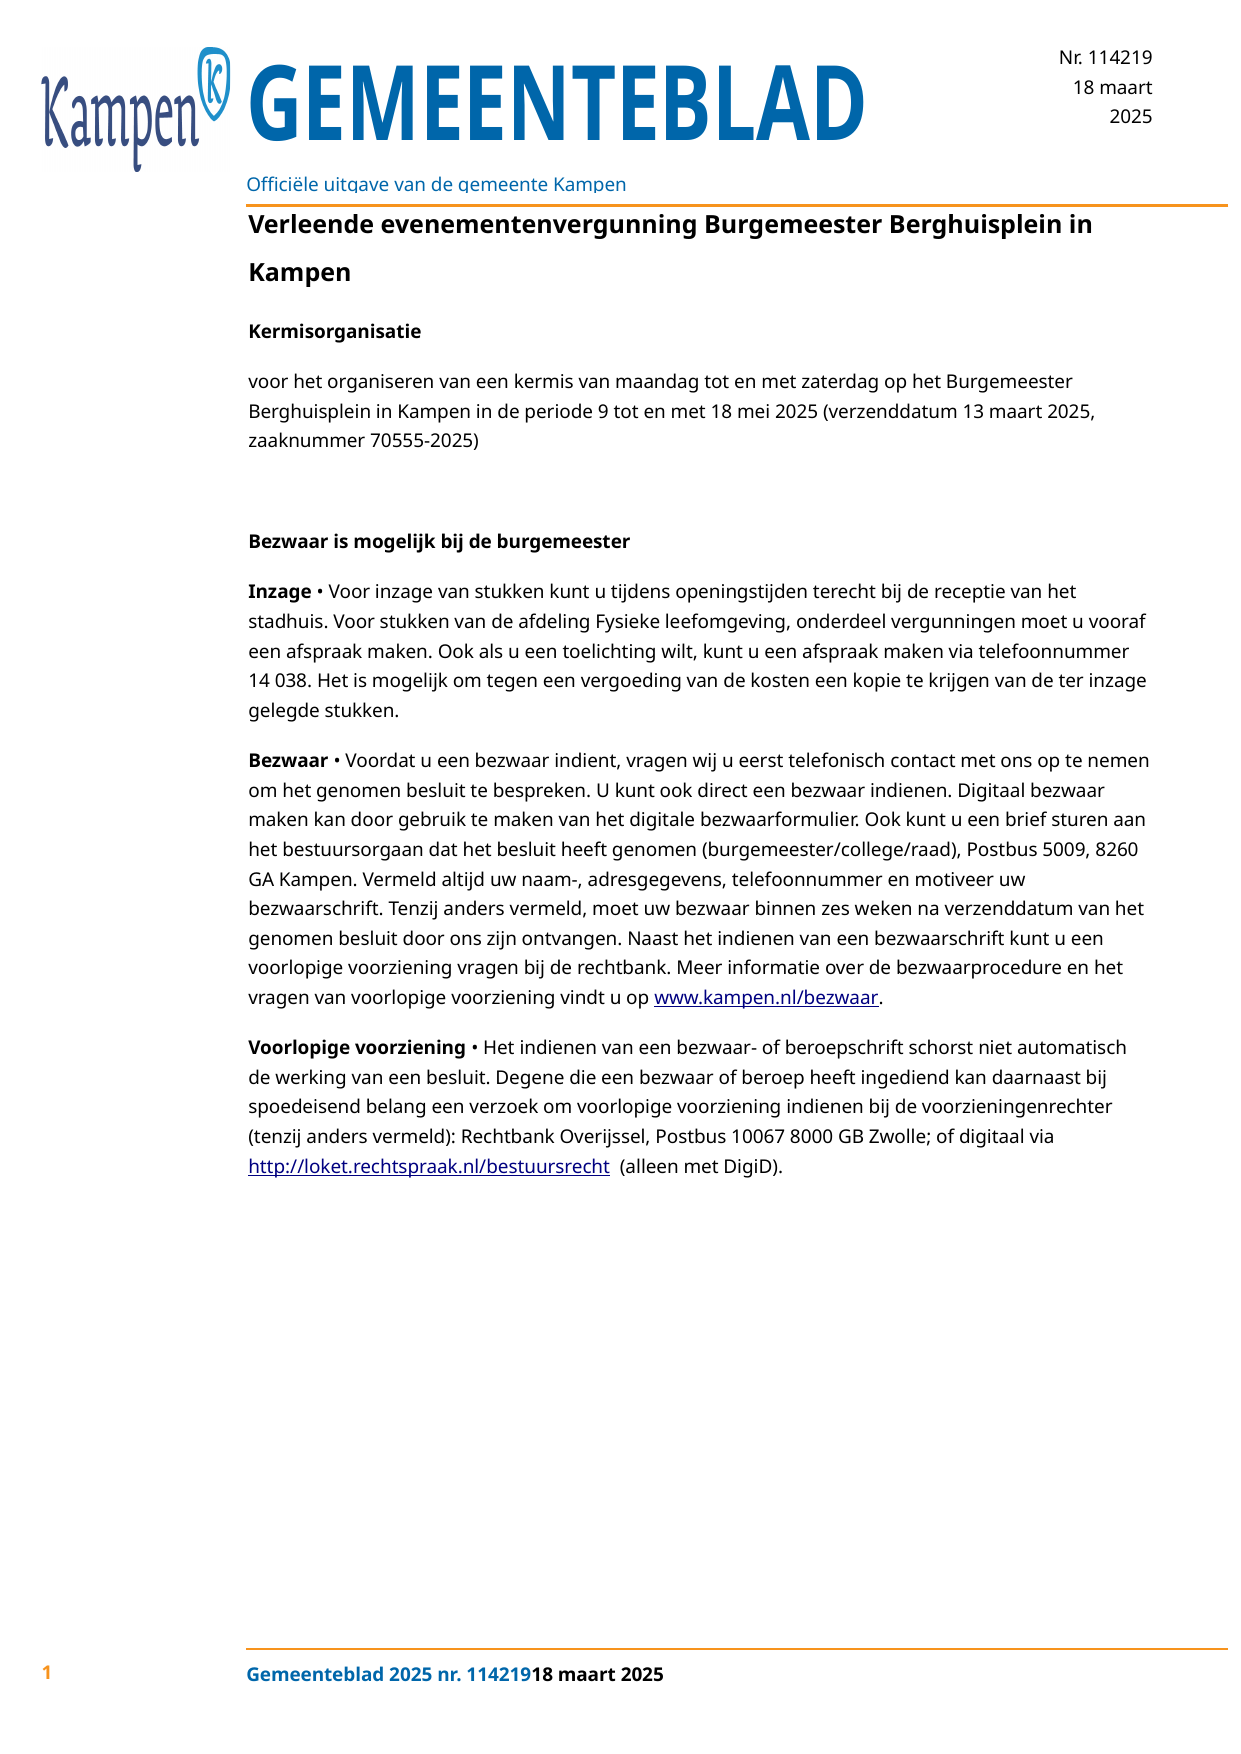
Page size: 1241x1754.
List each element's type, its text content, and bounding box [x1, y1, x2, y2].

text Inzage • Voor inzage van stukken kunt u tijdens openingstijden terecht bij de receptie van het stadhuis. Voor stukken van de afdeling Fysieke leefomgeving, onderdeel vergunningen moet u vooraf een afspraak maken. Ook als u een toelichting wilt, kunt u een afspraak maken via telefoonnummer 14 038. Het is mogelijk om tegen een vergoeding van de kosten een kopie te krijgen van de ter inzage gelegde stukken. [248, 579, 1152, 723]
text Kermisorganisatie [248, 318, 1152, 344]
text Bezwaar is mogelijk bij de burgemeester [248, 528, 1152, 554]
text Voorlopige voorziening • Het indienen van een bezwaar- of beroepschrift schorst niet automatisch de werking van een besluit. Degene die een bezwaar of beroep heeft ingediend kan daarnaast bij spoedeisend belang een verzoek om voorlopige voorziening indienen bij de voorzieningenrechter (tenzij anders vermeld): Rechtbank Overijssel, Postbus 10067 8000 GB Zwolle; of digitaal via http://loket.rechtspraak.nl/bestuursrecht (alleen met DigiD). [248, 1034, 1152, 1179]
text Verleende evenementenvergunning Burgemeester Berghuisplein in Kampen [248, 207, 1152, 288]
text Bezwaar • Voordat u een bezwaar indient, vragen wij u eerst telefonisch contact met ons op te nemen om het genomen besluit te bespreken. U kunt ook direct een bezwaar indienen. Digitaal bezwaar maken kan door gebruik te maken van het digitale bezwaarformulier. Ook kunt u een brief sturen aan het bestuursorgaan dat het besluit heeft genomen (burgemeester/college/raad), Postbus 5009, 8260 GA Kampen. Vermeld altijd uw naam-, adresgegevens, telefoonnummer en motiveer uw bezwaarschrift. Tenzij anders vermeld, moet uw bezwaar binnen zes weken na verzenddatum van het genomen besluit door ons zijn ontvangen. Naast het indienen van een bezwaarschrift kunt u een voorlopige voorziening vragen bij de rechtbank. Meer informatie over de bezwaarprocedure en het vragen van voorlopige voorziening vindt u op www.kampen.nl/bezwaar. [248, 747, 1152, 1010]
text voor het organiseren van een kermis van maandag tot en met zaterdag op het Burgemeester Berghuisplein in Kampen in de periode 9 tot en met 18 mei 2025 (verzenddatum 13 maart 2025, zaaknummer 70555-2025) [248, 368, 1152, 453]
picture [41, 47, 231, 172]
